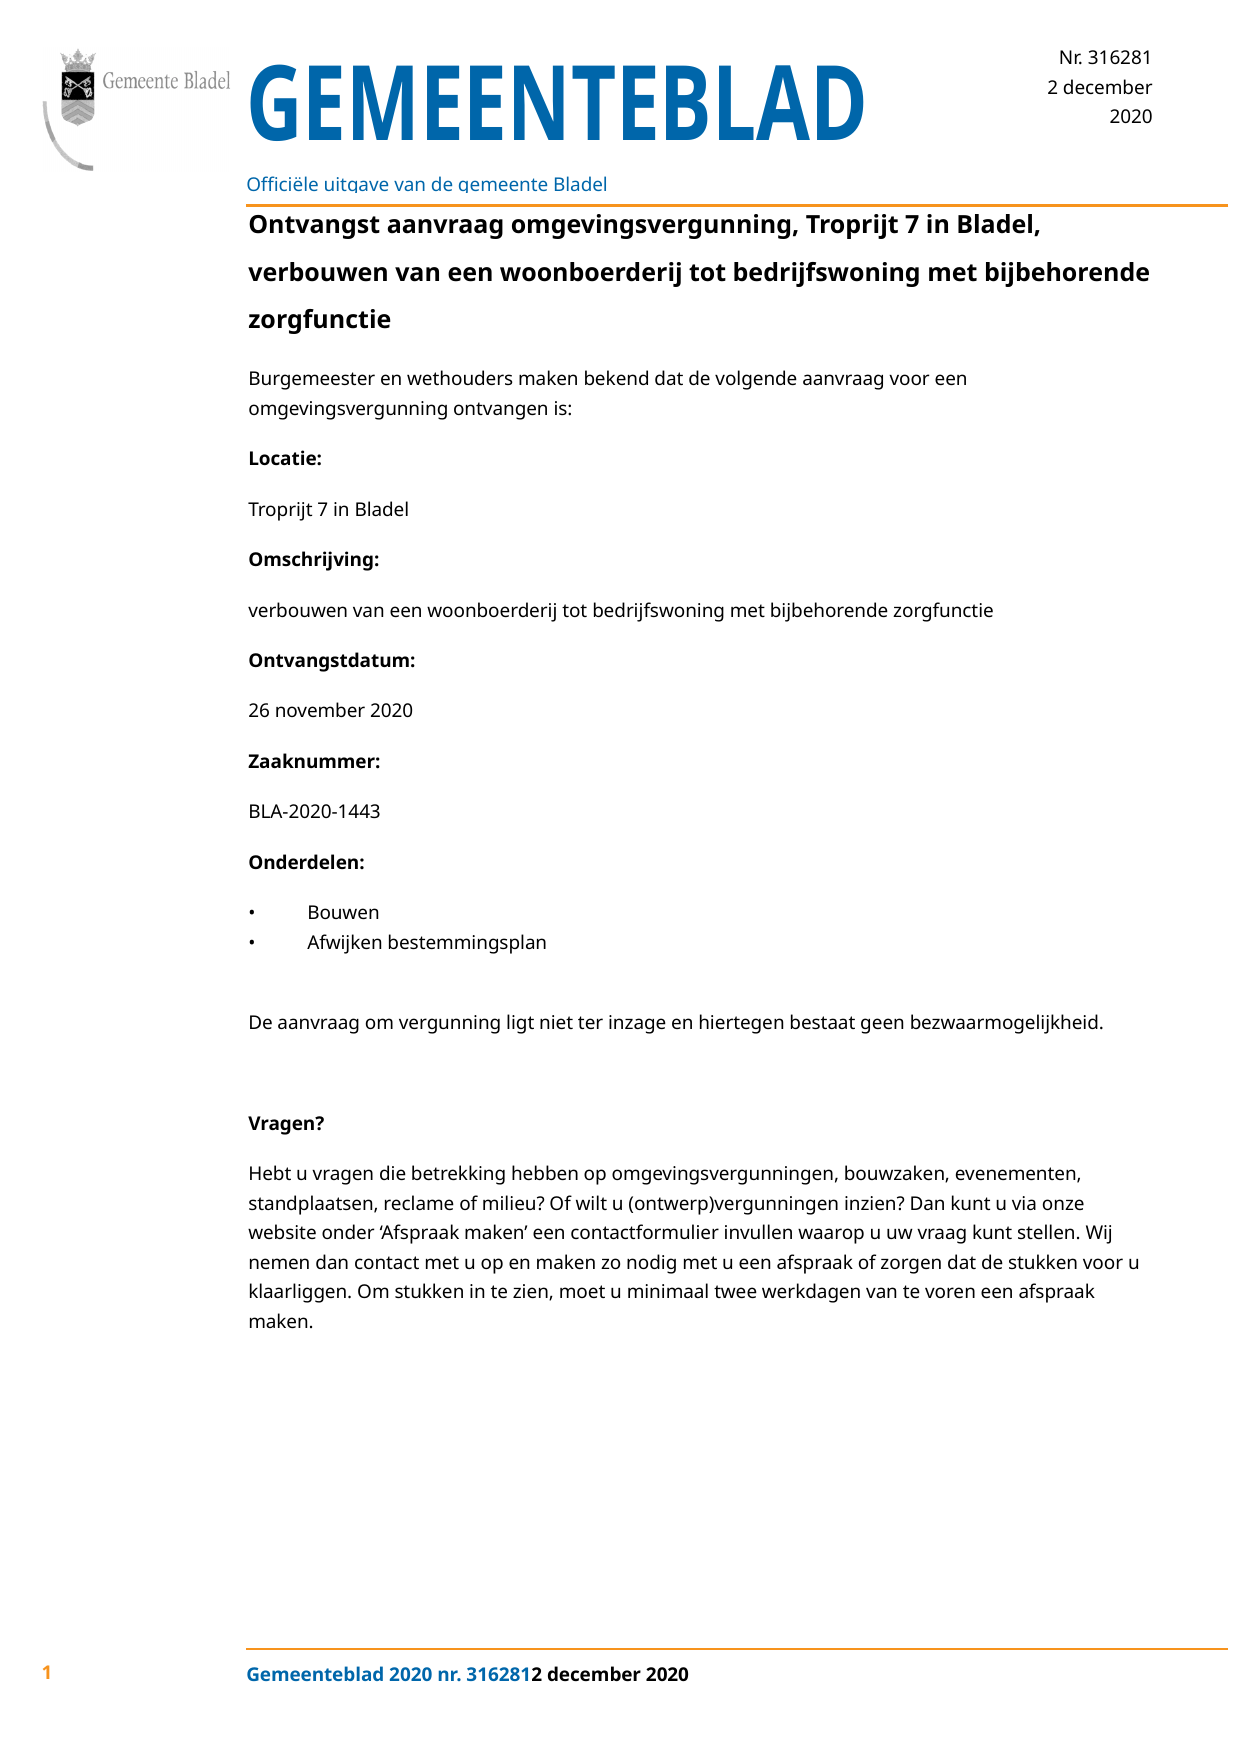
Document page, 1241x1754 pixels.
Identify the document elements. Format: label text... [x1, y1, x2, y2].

picture [41, 47, 231, 172]
list Afwijken bestemmingsplan [248, 929, 1152, 954]
text Ontvangst aanvraag omgevingsvergunning, Troprijt 7 in Bladel, verbouwen van een woonboerderij tot bedrijfswoning met bijbehorende zorgfunctie [248, 207, 1152, 336]
text De aanvraag om vergunning ligt niet ter inzage en hiertegen bestaat geen bezwaarmogelijkheid. [248, 1009, 1152, 1034]
list Bouwen [248, 899, 1152, 925]
text Burgemeester en wethouders maken bekend dat de volgende aanvraag voor een omgevingsvergunning ontvangen is: [248, 366, 1152, 421]
text Omschrijving: [248, 546, 1152, 572]
text Zaaknummer: [248, 748, 1152, 774]
text Troprijt 7 in Bladel [248, 496, 1152, 522]
text BLA-2020-1443 [248, 798, 1152, 824]
text 26 november 2020 [248, 698, 1152, 723]
text Onderdelen: [248, 849, 1152, 874]
text Hebt u vragen die betrekking hebben op omgevingsvergunningen, bouwzaken, evenementen, standplaatsen, reclame of milieu? Of wilt u (ontwerp)vergunningen inzien? Dan kunt u via onze website onder ‘Afspraak maken’ een contactformulier invullen waarop u uw vraag kunt stellen. Wij nemen dan contact met u op en maken zo nodig met u een afspraak of zorgen dat de stukken voor u klaarliggen. Om stukken in te zien, moet u minimaal twee werkdagen van te voren een afspraak maken. [248, 1160, 1152, 1334]
text Locatie: [248, 446, 1152, 471]
text Ontvangstdatum: [248, 647, 1152, 673]
text Vragen? [248, 1110, 1152, 1135]
text verbouwen van een woonboerderij tot bedrijfswoning met bijbehorende zorgfunctie [248, 597, 1152, 622]
